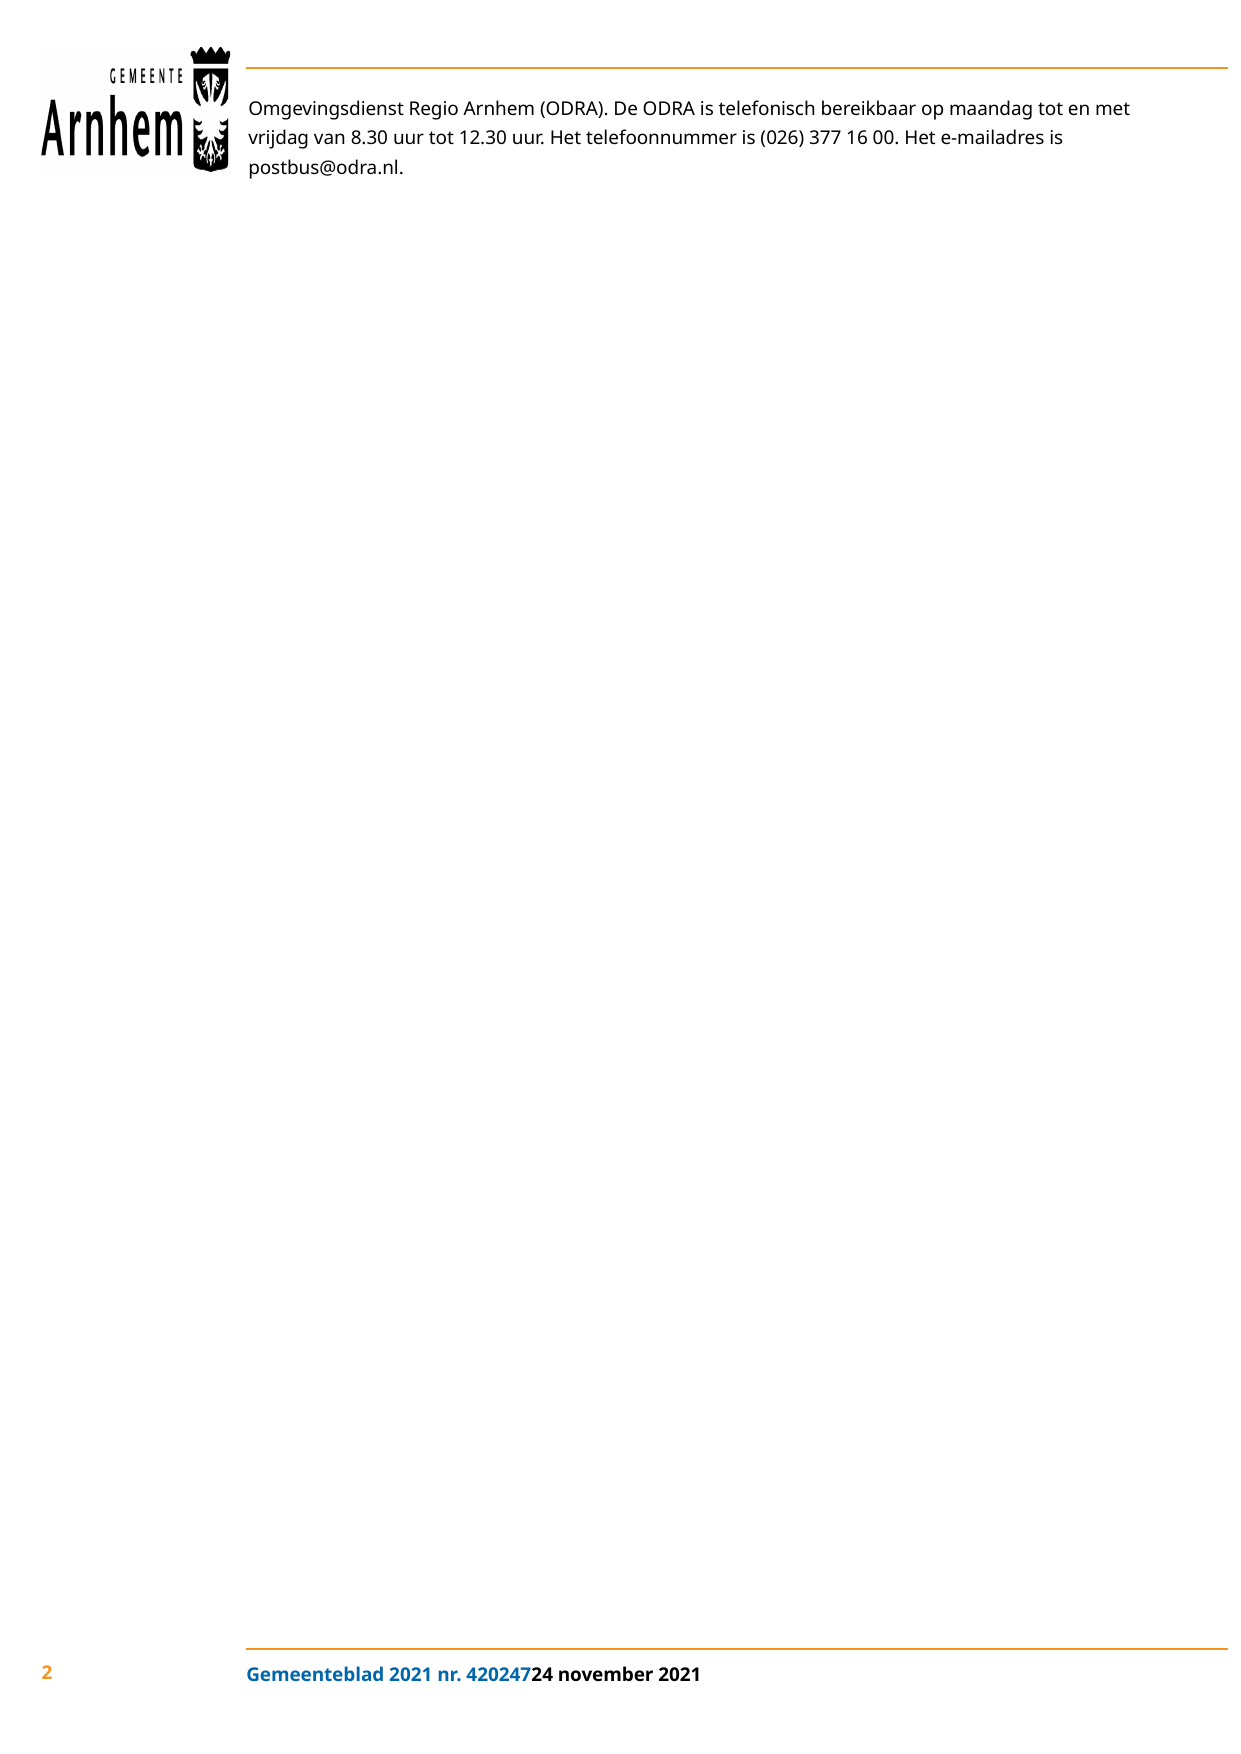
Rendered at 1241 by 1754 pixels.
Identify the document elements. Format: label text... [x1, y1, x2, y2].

picture [41, 47, 231, 172]
text Omgevingsdienst Regio Arnhem (ODRA). De ODRA is telefonisch bereikbaar op maandag tot en met vrijdag van 8.30 uur tot 12.30 uur. Het telefoonnummer is (026) 377 16 00. Het e-mailadres is postbus@odra.nl. [248, 95, 1152, 180]
